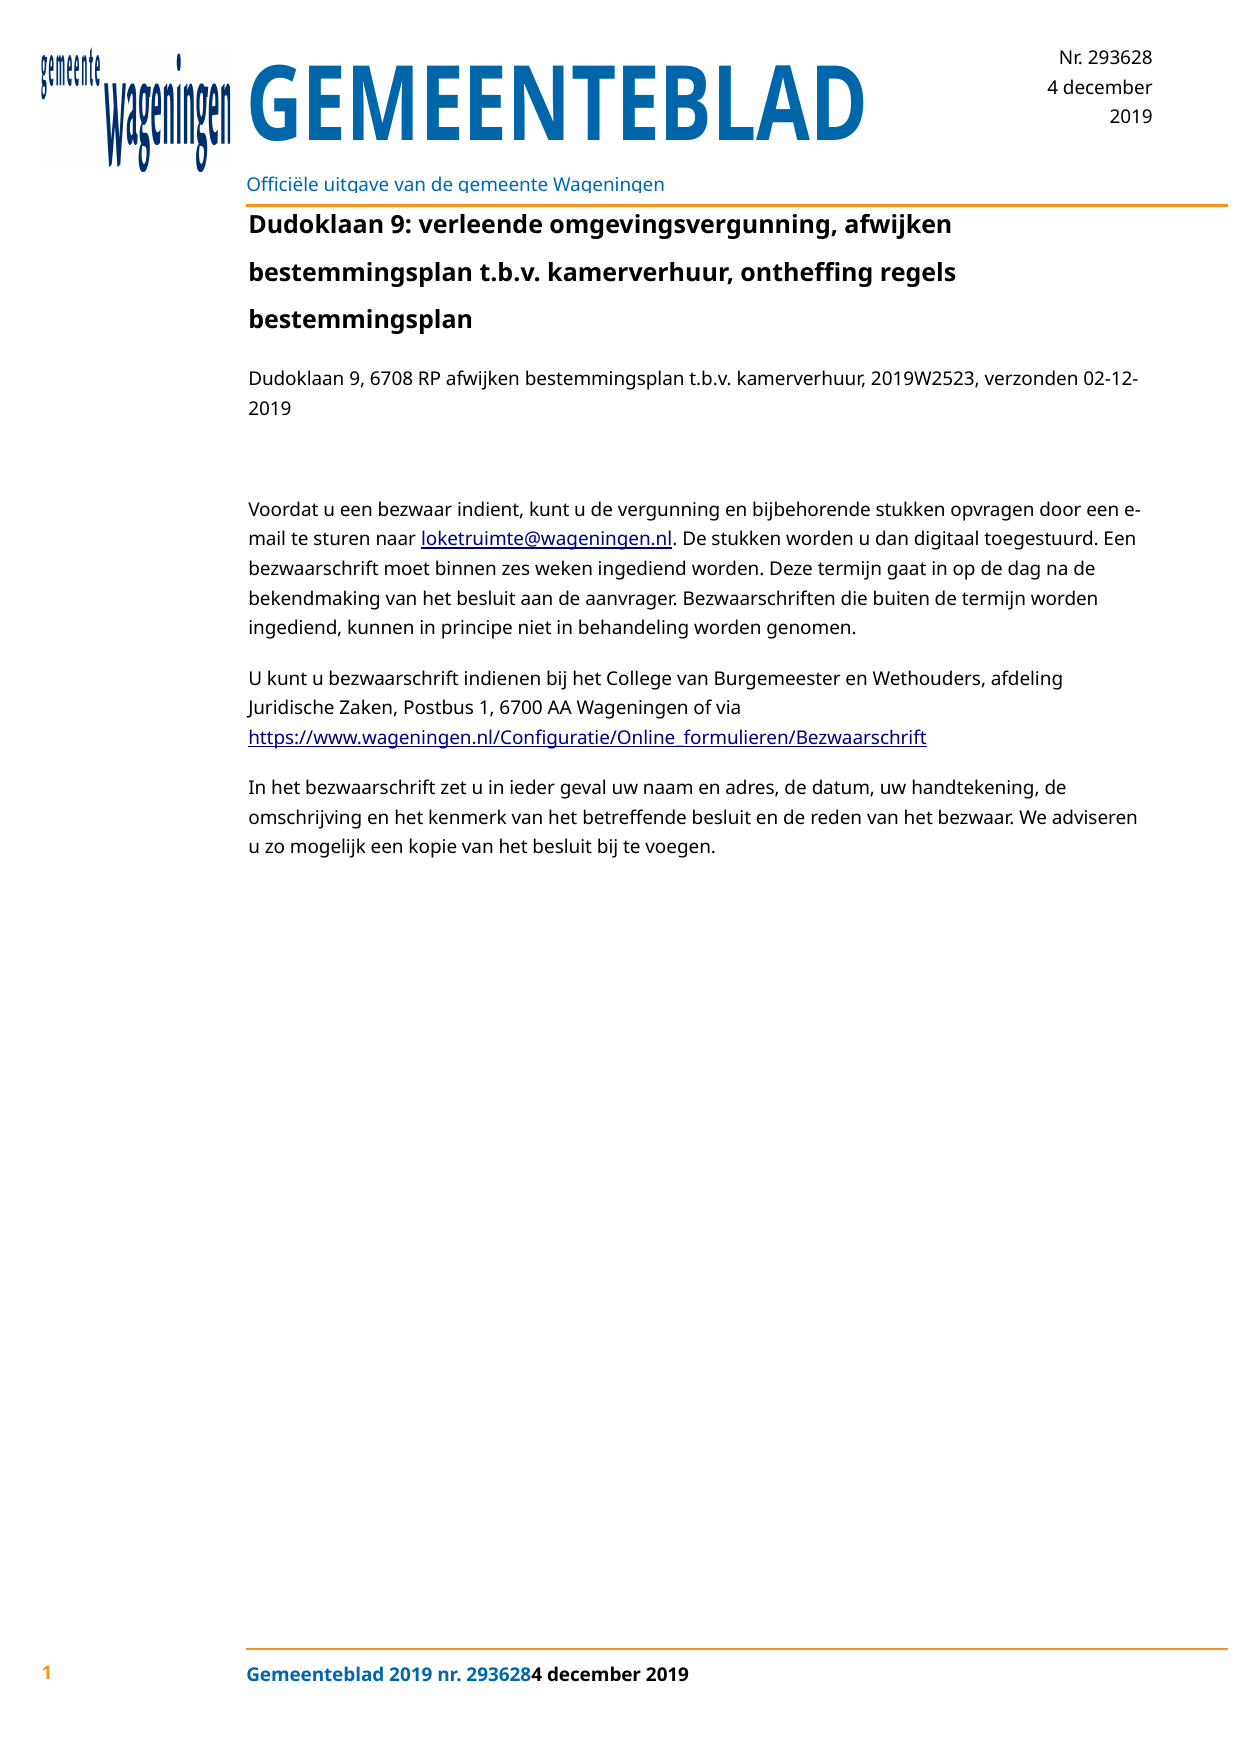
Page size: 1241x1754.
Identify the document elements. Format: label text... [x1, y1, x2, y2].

picture [41, 47, 231, 172]
text Voordat u een bezwaar indient, kunt u de vergunning en bijbehorende stukken opvragen door een e-mail te sturen naar loketruimte@wageningen.nl. De stukken worden u dan digitaal toegestuurd. Een bezwaarschrift moet binnen zes weken ingediend worden. Deze termijn gaat in op de dag na de bekendmaking van het besluit aan de aanvrager. Bezwaarschriften die buiten de termijn worden ingediend, kunnen in principe niet in behandeling worden genomen. [248, 496, 1152, 640]
text U kunt u bezwaarschrift indienen bij het College van Burgemeester en Wethouders, afdeling Juridische Zaken, Postbus 1, 6700 AA Wageningen of via https://www.wageningen.nl/Configuratie/Online_formulieren/Bezwaarschrift [248, 665, 1152, 749]
text In het bezwaarschrift zet u in ieder geval uw naam en adres, de datum, uw handtekening, de omschrijving en het kenmerk van het betreffende besluit en de reden van het bezwaar. We adviseren u zo mogelijk een kopie van het besluit bij te voegen. [248, 774, 1152, 859]
text Dudoklaan 9: verleende omgevingsvergunning, afwijken bestemmingsplan t.b.v. kamerverhuur, ontheffing regels bestemmingsplan [248, 207, 1152, 336]
text Dudoklaan 9, 6708 RP afwijken bestemmingsplan t.b.v. kamerverhuur, 2019W2523, verzonden 02-12-2019 [248, 366, 1152, 421]
